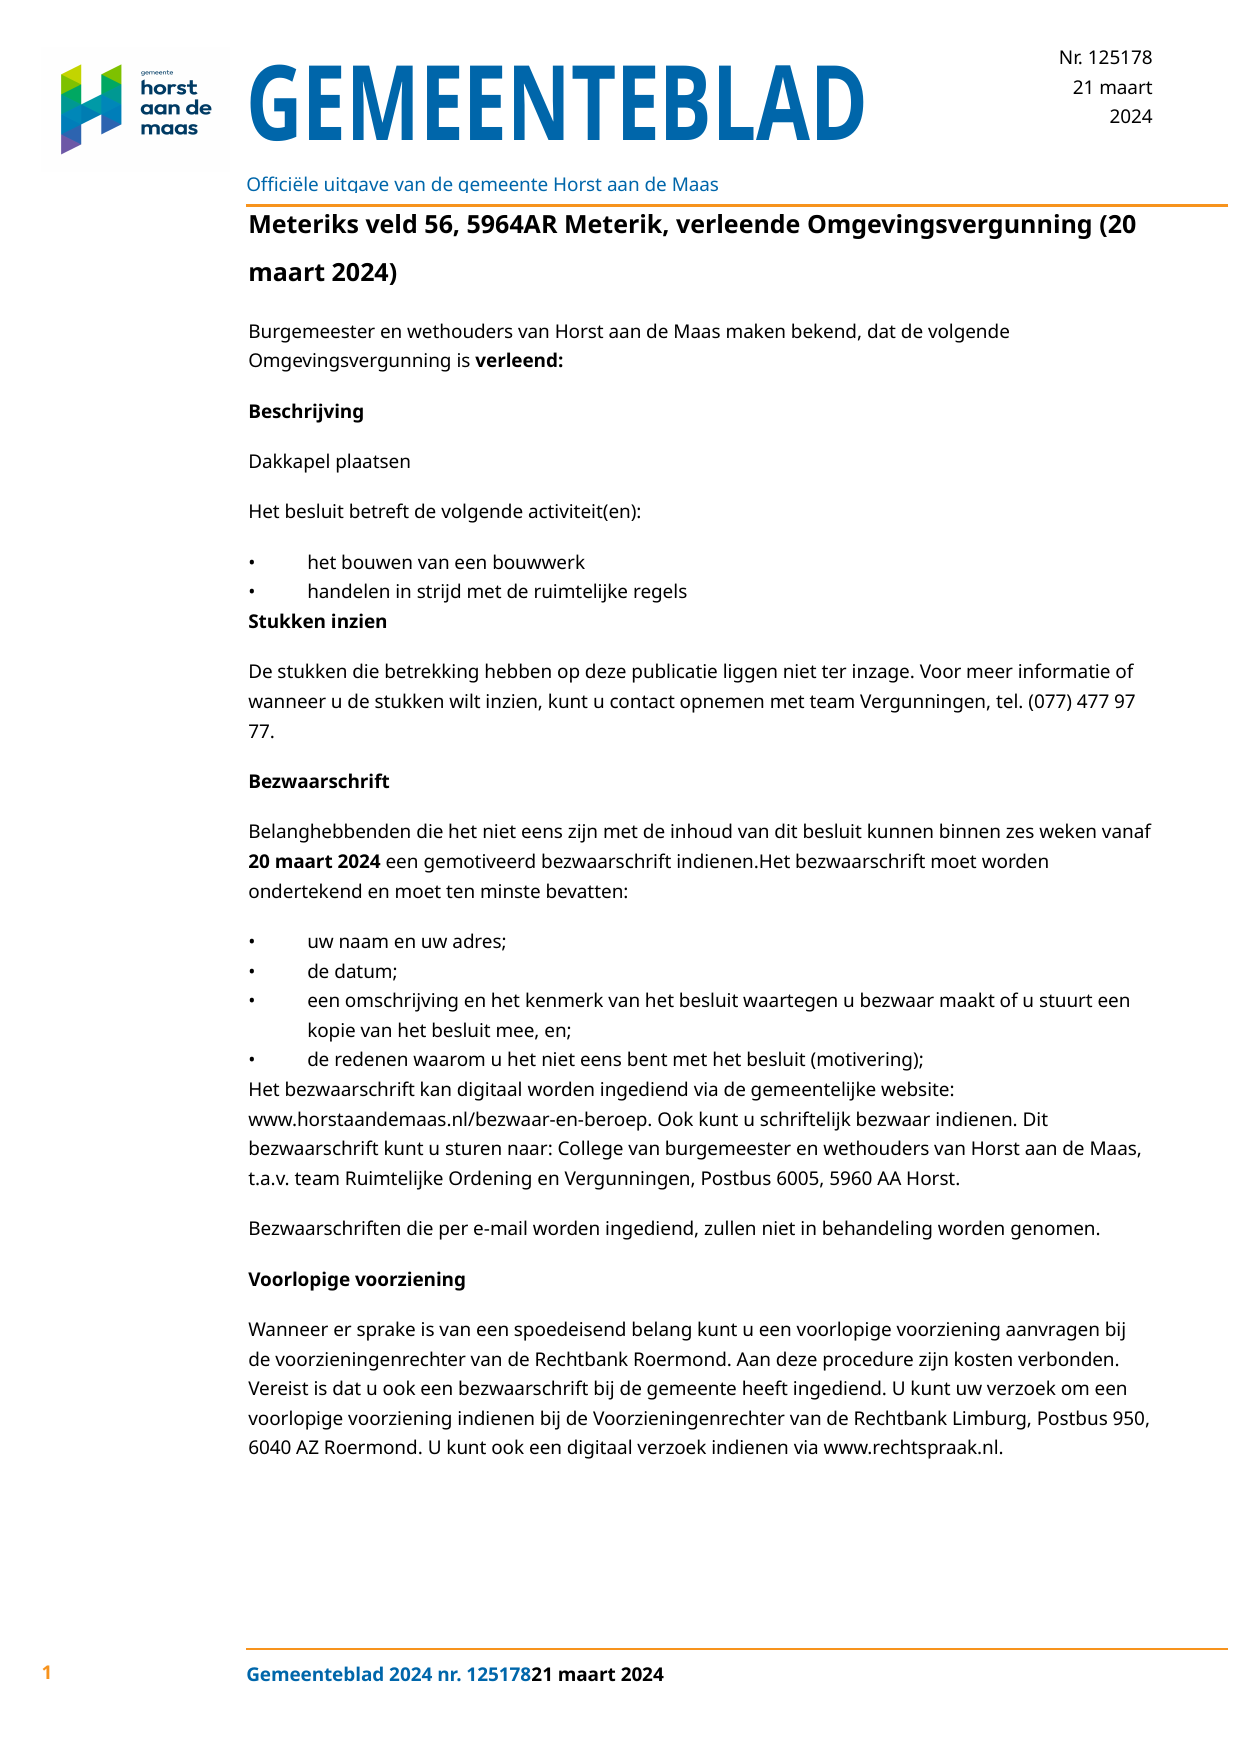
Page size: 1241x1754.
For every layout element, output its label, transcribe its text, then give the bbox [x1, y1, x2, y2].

text Het bezwaarschrift kan digitaal worden ingediend via de gemeentelijke website: www.horstaandemaas.nl/bezwaar-en-beroep. Ook kunt u schriftelijk bezwaar indienen. Dit bezwaarschrift kunt u sturen naar: College van burgemeester en wethouders van Horst aan de Maas, t.a.v. team Ruimtelijke Ordening en Vergunningen, Postbus 6005, 5960 AA Horst. [248, 1076, 1152, 1191]
list handelen in strijd met de ruimtelijke regels [248, 579, 1152, 604]
picture [41, 47, 231, 172]
text Dakkapel plaatsen [248, 448, 1152, 474]
list de redenen waarom u het niet eens bent met het besluit (motivering); [248, 1047, 1152, 1072]
text Bezwaarschriften die per e-mail worden ingediend, zullen niet in behandeling worden genomen. [248, 1215, 1152, 1241]
text Voorlopige voorziening [248, 1266, 1152, 1292]
text Beschrijving [248, 398, 1152, 424]
text Bezwaarschrift [248, 768, 1152, 794]
text De stukken die betrekking hebben op deze publicatie liggen niet ter inzage. Voor meer informatie of wanneer u de stukken wilt inzien, kunt u contact opnemen met team Vergunningen, tel. (077) 477 97 77. [248, 659, 1152, 744]
text Het besluit betreft de volgende activiteit(en): [248, 499, 1152, 524]
text Wanneer er sprake is van een spoedeisend belang kunt u een voorlopige voorziening aanvragen bij de voorzieningenrechter van de Rechtbank Roermond. Aan deze procedure zijn kosten verbonden. Vereist is dat u ook een bezwaarschrift bij de gemeente heeft ingediend. U kunt uw verzoek om een voorlopige voorziening indienen bij de Voorzieningenrechter van de Rechtbank Limburg, Postbus 950, 6040 AZ Roermond. U kunt ook een digitaal verzoek indienen via www.rechtspraak.nl. [248, 1316, 1152, 1460]
list uw naam en uw adres; [248, 928, 1152, 954]
text Belanghebbenden die het niet eens zijn met de inhoud van dit besluit kunnen binnen zes weken vanaf 20 maart 2024 een gemotiveerd bezwaarschrift indienen.Het bezwaarschrift moet worden ondertekend en moet ten minste bevatten: [248, 819, 1152, 904]
text Burgemeester en wethouders van Horst aan de Maas maken bekend, dat de volgende Omgevingsvergunning is verleend: [248, 318, 1152, 373]
text Stukken inzien [248, 608, 1152, 634]
text Meteriks veld 56, 5964AR Meterik, verleende Omgevingsvergunning (20 maart 2024) [248, 207, 1152, 288]
list de datum; [248, 958, 1152, 984]
list het bouwen van een bouwwerk [248, 549, 1152, 575]
list een omschrijving en het kenmerk van het besluit waartegen u bezwaar maakt of u stuurt een kopie van het besluit mee, en; [248, 987, 1152, 1043]
